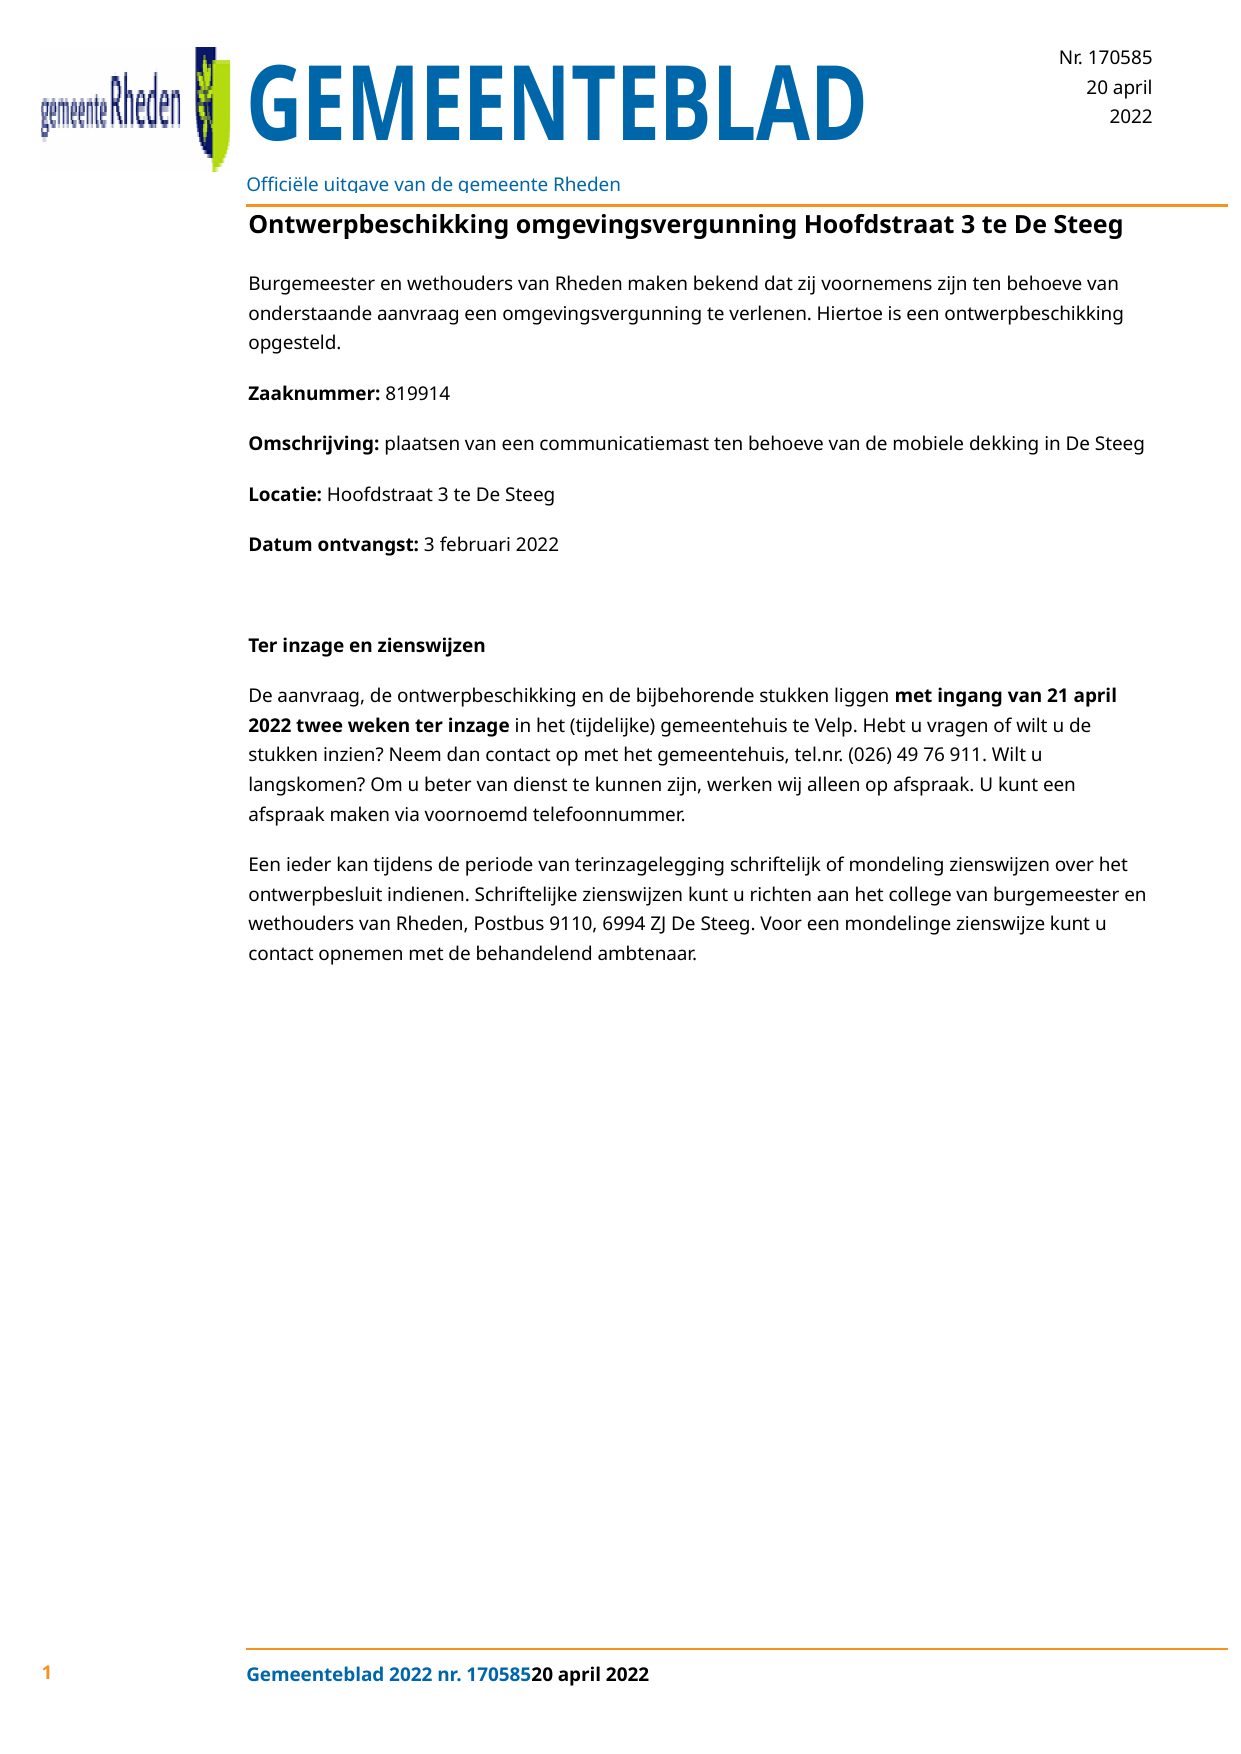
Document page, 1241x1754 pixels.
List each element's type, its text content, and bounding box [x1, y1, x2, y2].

picture [41, 47, 231, 172]
text Ter inzage en zienswijzen [248, 632, 1152, 658]
text De aanvraag, de ontwerpbeschikking en de bijbehorende stukken liggen met ingang van 21 april 2022 twee weken ter inzage in het (tijdelijke) gemeentehuis te Velp. Hebt u vragen of wilt u de stukken inzien? Neem dan contact op met het gemeentehuis, tel.nr. (026) 49 76 911. Wilt u langskomen? Om u beter van dienst te kunnen zijn, werken wij alleen op afspraak. U kunt een afspraak maken via voornoemd telefoonnummer. [248, 682, 1152, 826]
text Omschrijving: plaatsen van een communicatiemast ten behoeve van de mobiele dekking in De Steeg [248, 430, 1152, 456]
text Een ieder kan tijdens de periode van terinzagelegging schriftelijk of mondeling zienswijzen over het ontwerpbesluit indienen. Schriftelijke zienswijzen kunt u richten aan het college van burgemeester en wethouders van Rheden, Postbus 9110, 6994 ZJ De Steeg. Voor een mondelinge zienswijze kunt u contact opnemen met de behandelend ambtenaar. [248, 851, 1152, 966]
text Locatie: Hoofdstraat 3 te De Steeg [248, 481, 1152, 506]
text Ontwerpbeschikking omgevingsvergunning Hoofdstraat 3 te De Steeg [248, 207, 1152, 241]
text Burgemeester en wethouders van Rheden maken bekend dat zij voornemens zijn ten behoeve van onderstaande aanvraag een omgevingsvergunning te verlenen. Hiertoe is een ontwerpbeschikking opgesteld. [248, 270, 1152, 355]
text Datum ontvangst: 3 februari 2022 [248, 531, 1152, 557]
text Zaaknummer: 819914 [248, 380, 1152, 406]
